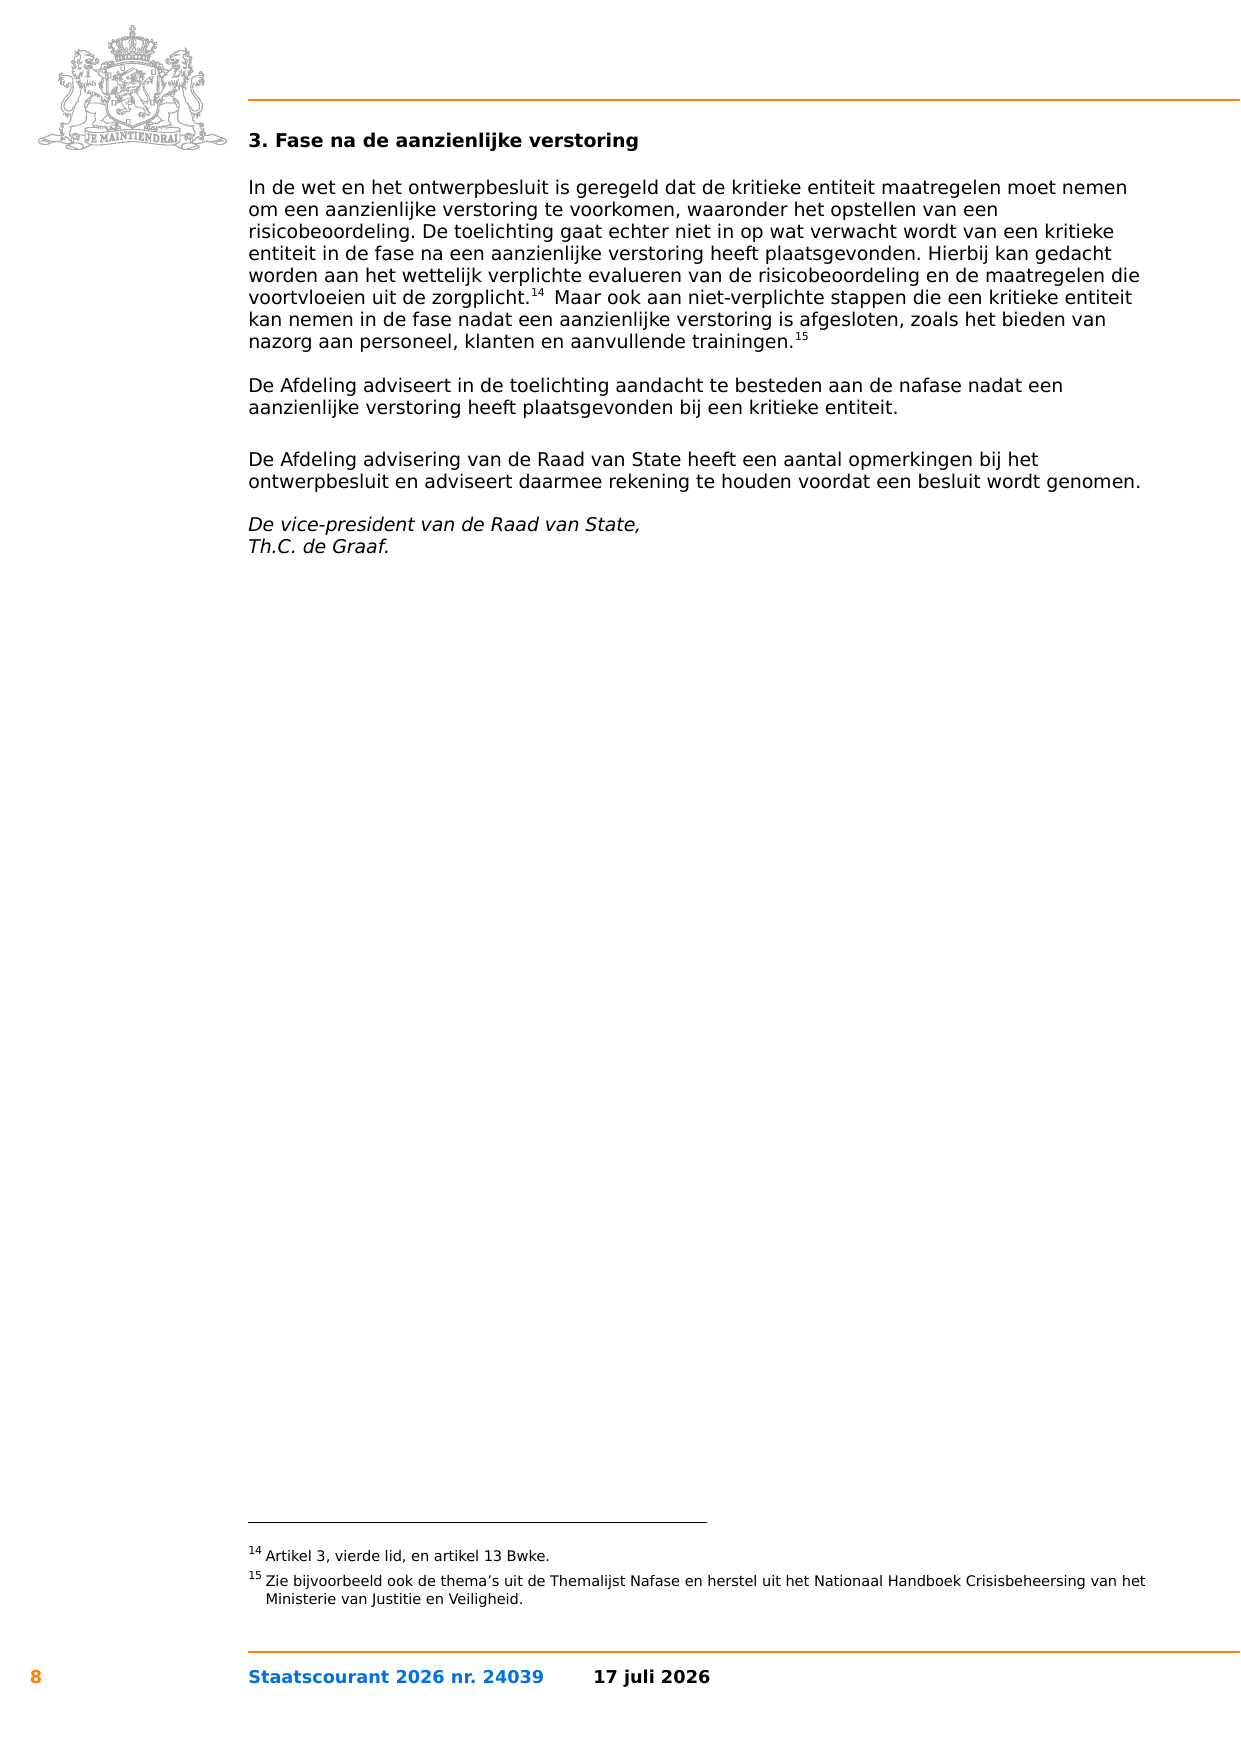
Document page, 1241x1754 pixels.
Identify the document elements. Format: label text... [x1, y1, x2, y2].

text De vice-president van de Raad van State, Th.C. de Graaf. [248, 514, 1163, 558]
picture [38, 25, 227, 150]
text Zie bijvoorbeeld ook de thema’s uit de Themalijst Nafase en herstel uit het Nationaal Handboek Crisisbeheersing van het Ministerie van Justitie en Veiligheid. [248, 1569, 1163, 1608]
text Artikel 3, vierde lid, en artikel 13 Bwke. [248, 1544, 1163, 1566]
subtitle 3. Fase na de aanzienlijke verstoring [248, 130, 1163, 152]
text De Afdeling adviseert in de toelichting aandacht te besteden aan de nafase nadat een aanzienlijke verstoring heeft plaatsgevonden bij een kritieke entiteit. [248, 374, 1163, 418]
text De Afdeling advisering van de Raad van State heeft een aantal opmerkingen bij het ontwerpbesluit en adviseert daarmee rekening te houden voordat een besluit wordt genomen. [248, 448, 1163, 492]
text In de wet en het ontwerpbesluit is geregeld dat de kritieke entiteit maatregelen moet nemen om een aanzienlijke verstoring te voorkomen, waaronder het opstellen van een risicobeoordeling. De toelichting gaat echter niet in op wat verwacht wordt van een kritieke entiteit in de fase na een aanzienlijke verstoring heeft plaatsgevonden. Hierbij kan gedacht worden aan het wettelijk verplichte evalueren van de risicobeoordeling en de maatregelen die voortvloeien uit de zorgplicht. Maar ook aan niet-verplichte stappen die een kritieke entiteit kan nemen in de fase nadat een aanzienlijke verstoring is afgesloten, zoals het bieden van nazorg aan personeel, klanten en aanvullende trainingen. [248, 177, 1163, 353]
